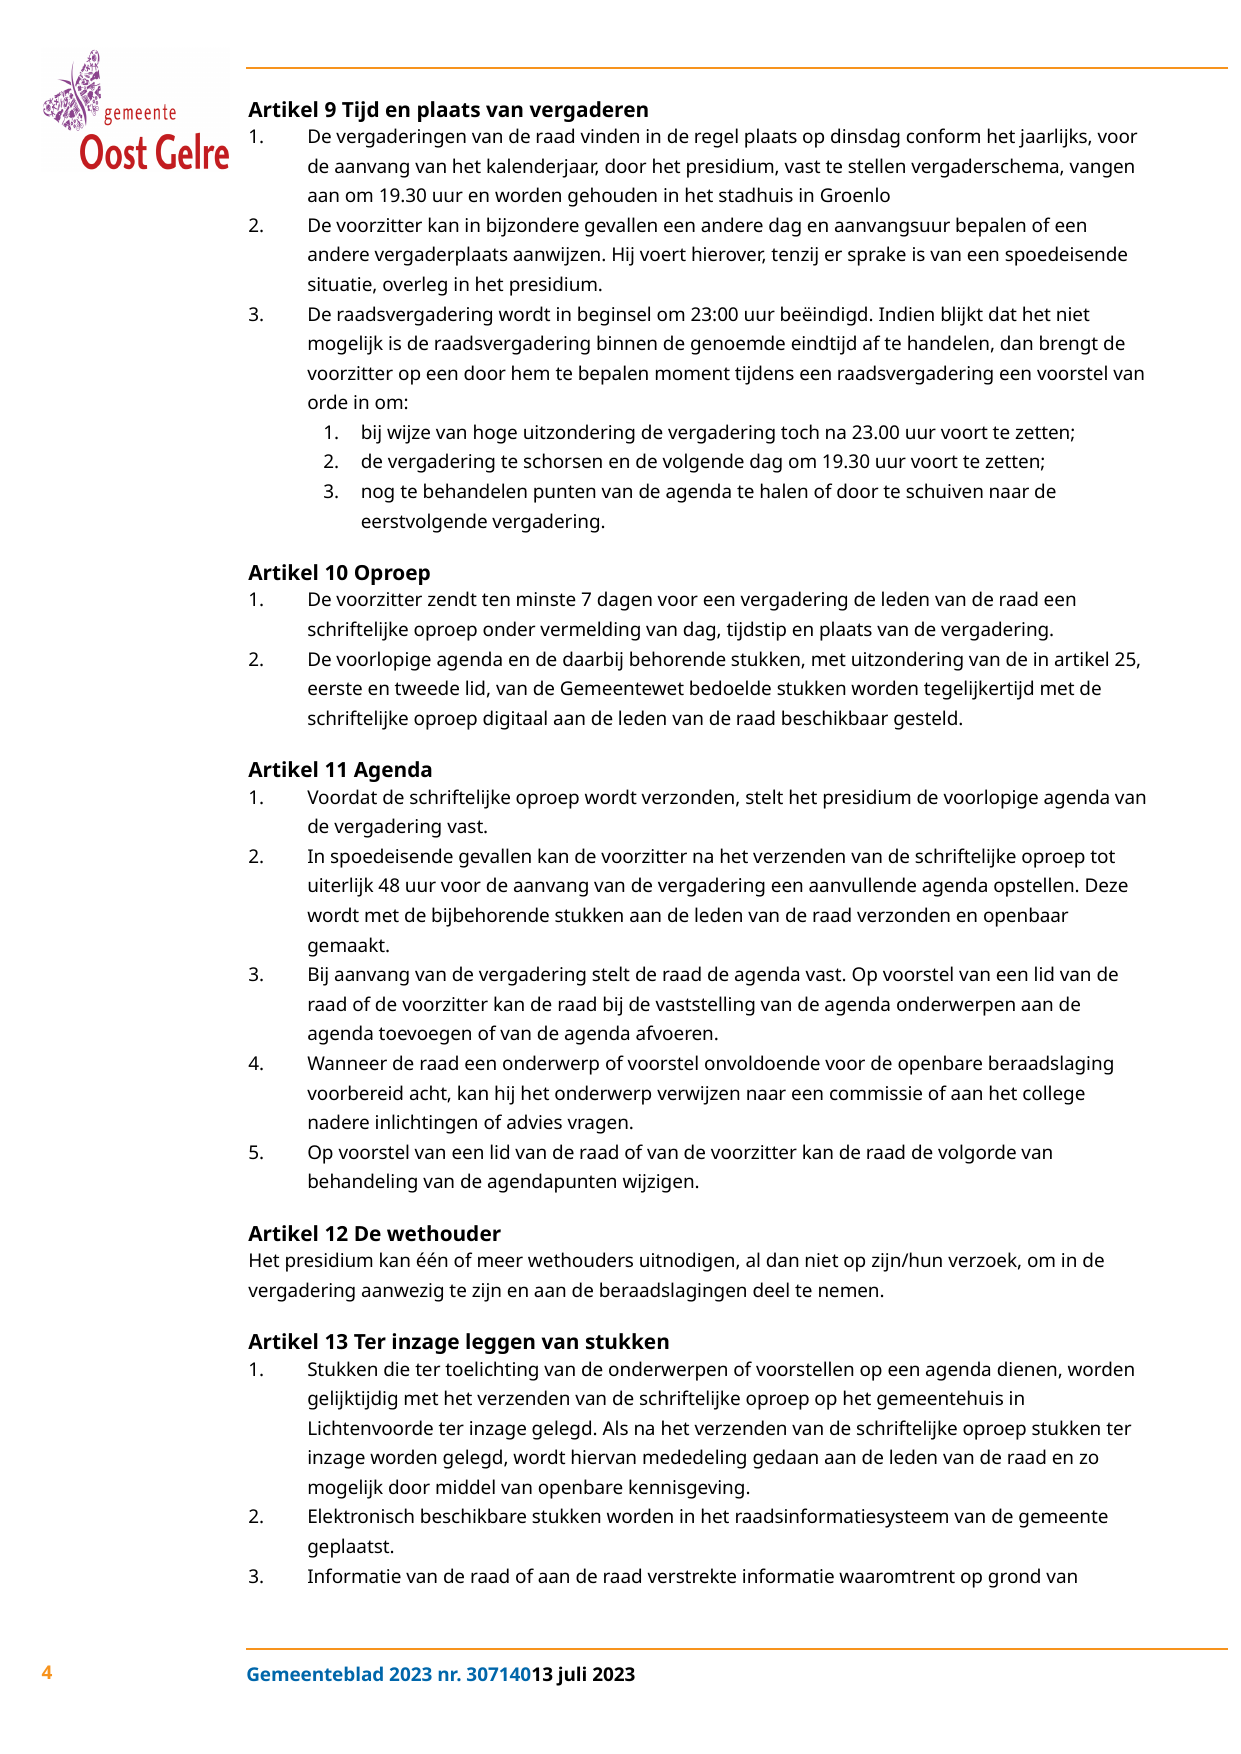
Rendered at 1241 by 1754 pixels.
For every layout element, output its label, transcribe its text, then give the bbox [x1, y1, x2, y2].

list Informatie van de raad of aan de raad verstrekte informatie waaromtrent op grond van [248, 1563, 1152, 1588]
list Wanneer de raad een onderwerp of voorstel onvoldoende voor de openbare beraadslaging voorbereid acht, kan hij het onderwerp verwijzen naar een commissie of aan het college nadere inlichtingen of advies vragen. [248, 1050, 1152, 1135]
list nog te behandelen punten van de agenda te halen of door te schuiven naar de eerstvolgende vergadering. [323, 478, 1152, 533]
list Voordat de schriftelijke oproep wordt verzonden, stelt het presidium de voorlopige agenda van de vergadering vast. [248, 784, 1152, 839]
picture [41, 47, 231, 172]
list De voorzitter zendt ten minste 7 dagen voor een vergadering de leden van de raad een schriftelijke oproep onder vermelding van dag, tijdstip en plaats van de vergadering. [248, 587, 1152, 642]
text Het presidium kan één of meer wethouders uitnodigen, al dan niet op zijn/hun verzoek, om in de vergadering aanwezig te zijn en aan de beraadslagingen deel te nemen. [248, 1247, 1152, 1303]
list De vergaderingen van de raad vinden in de regel plaats op dinsdag conform het jaarlijks, voor de aanvang van het kalenderjaar, door het presidium, vast te stellen vergaderschema, vangen aan om 19.30 uur en worden gehouden in het stadhuis in Groenlo [248, 123, 1152, 208]
list Op voorstel van een lid van de raad of van de voorzitter kan de raad de volgorde van behandeling van de agendapunten wijzigen. [248, 1139, 1152, 1194]
text Artikel 9 Tijd en plaats van vergaderen [248, 95, 1152, 123]
list Stukken die ter toelichting van de onderwerpen of voorstellen op een agenda dienen, worden gelijktijdig met het verzenden van de schriftelijke oproep op het gemeentehuis in Lichtenvoorde ter inzage gelegd. Als na het verzenden van de schriftelijke oproep stukken ter inzage worden gelegd, wordt hiervan mededeling gedaan aan de leden van de raad en zo mogelijk door middel van openbare kennisgeving. [248, 1356, 1152, 1500]
text Artikel 11 Agenda [248, 755, 1152, 784]
list bij wijze van hoge uitzondering de vergadering toch na 23.00 uur voort te zetten; [323, 419, 1152, 445]
list Bij aanvang van de vergadering stelt de raad de agenda vast. Op voorstel van een lid van de raad of de voorzitter kan de raad bij de vaststelling van de agenda onderwerpen aan de agenda toevoegen of van de agenda afvoeren. [248, 961, 1152, 1046]
text Artikel 12 De wethouder [248, 1219, 1152, 1247]
list Elektronisch beschikbare stukken worden in het raadsinformatiesysteem van de gemeente geplaatst. [248, 1504, 1152, 1559]
list In spoedeisende gevallen kan de voorzitter na het verzenden van de schriftelijke oproep tot uiterlijk 48 uur voor de aanvang van de vergadering een aanvullende agenda opstellen. Deze wordt met de bijbehorende stukken aan de leden van de raad verzonden en openbaar gemaakt. [248, 843, 1152, 957]
list De raadsvergadering wordt in beginsel om 23:00 uur beëindigd. Indien blijkt dat het niet mogelijk is de raadsvergadering binnen de genoemde eindtijd af te handelen, dan brengt de voorzitter op een door hem te bepalen moment tijdens een raadsvergadering een voorstel van orde in om: [248, 301, 1152, 415]
list De voorlopige agenda en de daarbij behorende stukken, met uitzondering van de in artikel 25, eerste en tweede lid, van de Gemeentewet bedoelde stukken worden tegelijkertijd met de schriftelijke oproep digitaal aan de leden van de raad beschikbaar gesteld. [248, 646, 1152, 731]
list De voorzitter kan in bijzondere gevallen een andere dag en aanvangsuur bepalen of een andere vergaderplaats aanwijzen. Hij voert hierover, tenzij er sprake is van een spoedeisende situatie, overleg in het presidium. [248, 212, 1152, 297]
text Artikel 13 Ter inzage leggen van stukken [248, 1327, 1152, 1356]
text Artikel 10 Oproep [248, 558, 1152, 587]
list de vergadering te schorsen en de volgende dag om 19.30 uur voort te zetten; [323, 449, 1152, 474]
